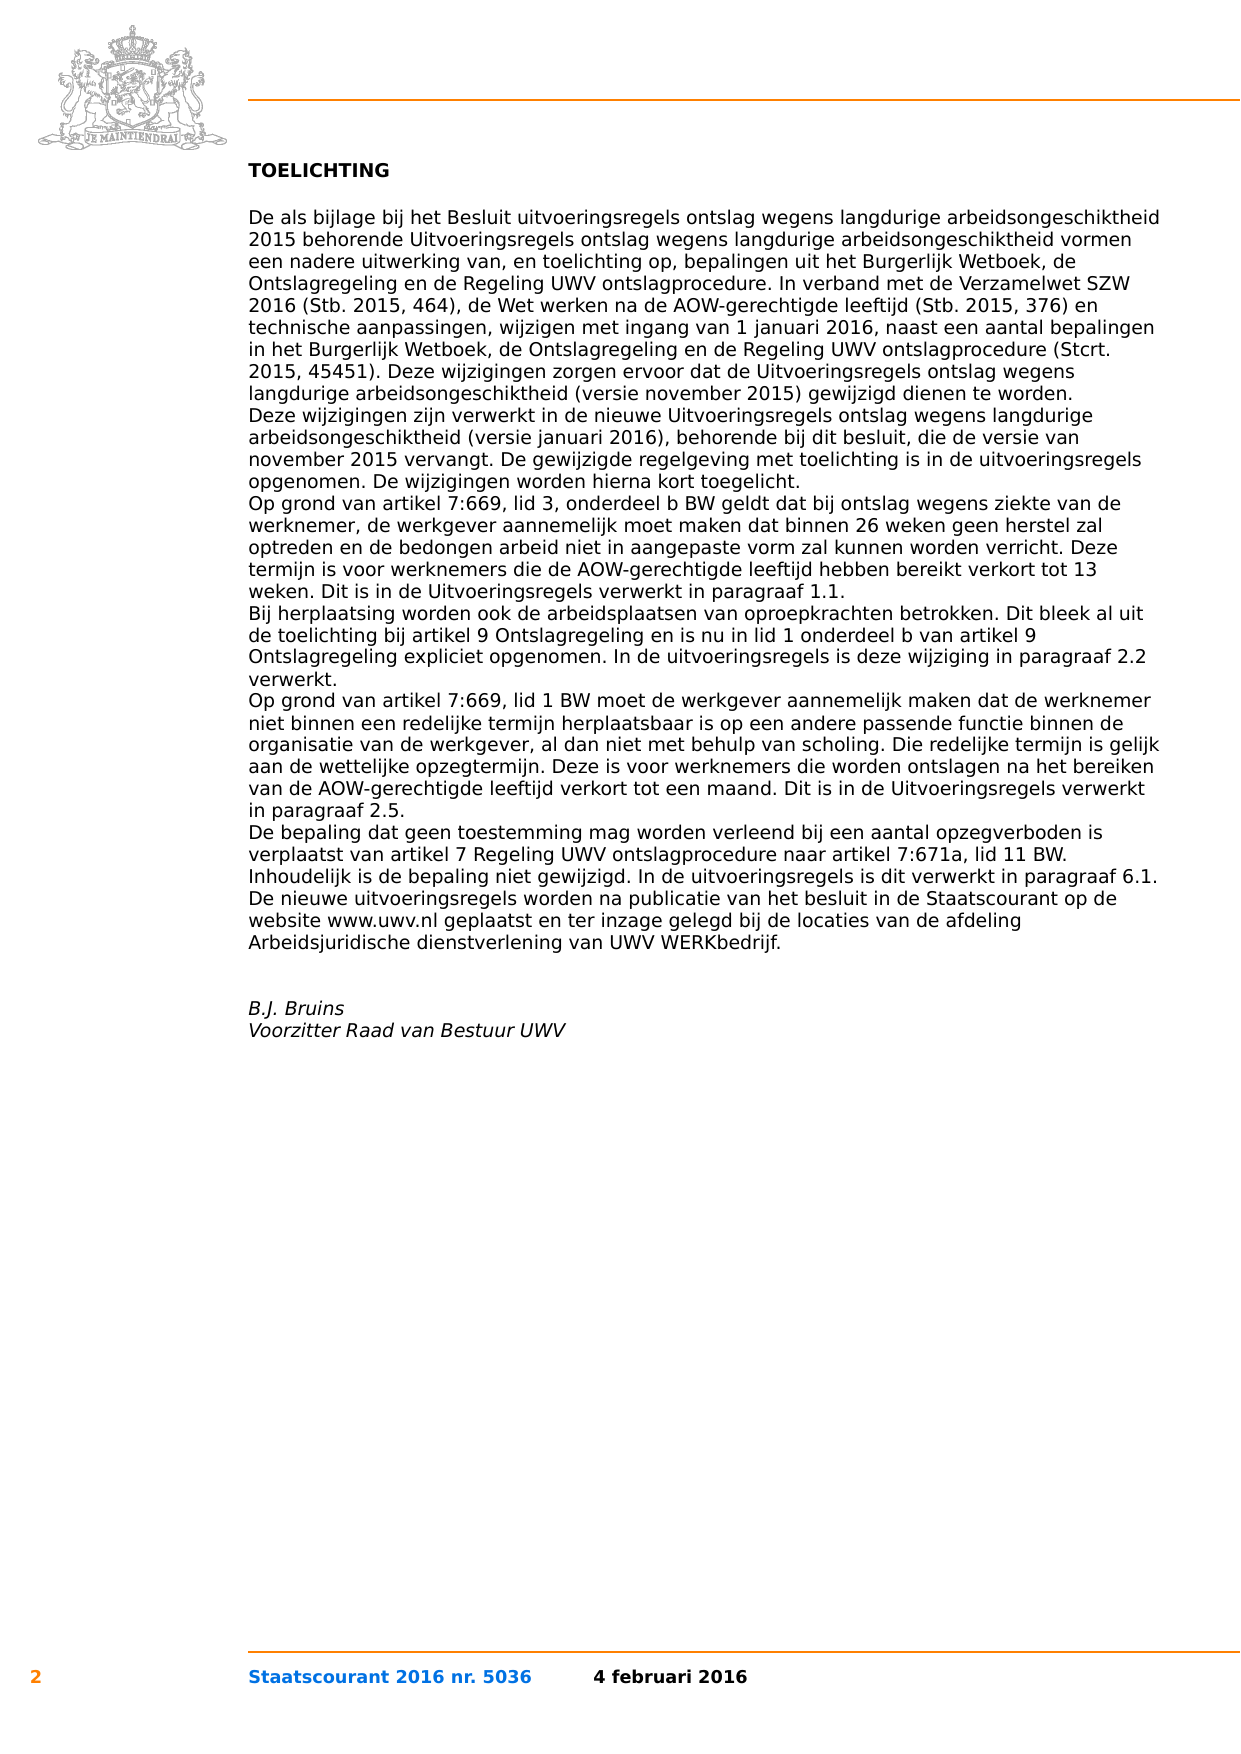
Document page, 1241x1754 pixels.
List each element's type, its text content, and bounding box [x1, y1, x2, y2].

picture [38, 25, 227, 150]
text Deze wijzigingen zijn verwerkt in de nieuwe Uitvoeringsregels ontslag wegens langdurige arbeidsongeschiktheid (versie januari 2016), behorende bij dit besluit, die de versie van november 2015 vervangt. De gewijzigde regelgeving met toelichting is in de uitvoeringsregels opgenomen. De wijzigingen worden hierna kort toegelicht. [248, 405, 1163, 493]
subtitle TOELICHTING [248, 160, 1163, 182]
text De bepaling dat geen toestemming mag worden verleend bij een aantal opzegverboden is verplaatst van artikel 7 Regeling UWV ontslagprocedure naar artikel 7:671a, lid 11 BW. Inhoudelijk is de bepaling niet gewijzigd. In de uitvoeringsregels is dit verwerkt in paragraaf 6.1. [248, 822, 1163, 888]
text Op grond van artikel 7:669, lid 1 BW moet de werkgever aannemelijk maken dat de werknemer niet binnen een redelijke termijn herplaatsbaar is op een andere passende functie binnen de organisatie van de werkgever, al dan niet met behulp van scholing. Die redelijke termijn is gelijk aan de wettelijke opzegtermijn. Deze is voor werknemers die worden ontslagen na het bereiken van de AOW-gerechtigde leeftijd verkort tot een maand. Dit is in de Uitvoeringsregels verwerkt in paragraaf 2.5. [248, 690, 1163, 822]
text Bij herplaatsing worden ook de arbeidsplaatsen van oproepkrachten betrokken. Dit bleek al uit de toelichting bij artikel 9 Ontslagregeling en is nu in lid 1 onderdeel b van artikel 9 Ontslagregeling expliciet opgenomen. In de uitvoeringsregels is deze wijziging in paragraaf 2.2 verwerkt. [248, 602, 1163, 690]
text De als bijlage bij het Besluit uitvoeringsregels ontslag wegens langdurige arbeidsongeschiktheid 2015 behorende Uitvoeringsregels ontslag wegens langdurige arbeidsongeschiktheid vormen een nadere uitwerking van, en toelichting op, bepalingen uit het Burgerlijk Wetboek, de Ontslagregeling en de Regeling UWV ontslagprocedure. In verband met de Verzamelwet SZW 2016 (Stb. 2015, 464), de Wet werken na de AOW-gerechtigde leeftijd (Stb. 2015, 376) en technische aanpassingen, wijzigen met ingang van 1 januari 2016, naast een aantal bepalingen in het Burgerlijk Wetboek, de Ontslagregeling en de Regeling UWV ontslagprocedure (Stcrt. 2015, 45451). Deze wijzigingen zorgen ervoor dat de Uitvoeringsregels ontslag wegens langdurige arbeidsongeschiktheid (versie november 2015) gewijzigd dienen te worden. [248, 207, 1163, 405]
text B.J. Bruins Voorzitter Raad van Bestuur UWV [248, 976, 1163, 1042]
text Op grond van artikel 7:669, lid 3, onderdeel b BW geldt dat bij ontslag wegens ziekte van de werknemer, de werkgever aannemelijk moet maken dat binnen 26 weken geen herstel zal optreden en de bedongen arbeid niet in aangepaste vorm zal kunnen worden verricht. Deze termijn is voor werknemers die de AOW-gerechtigde leeftijd hebben bereikt verkort tot 13 weken. Dit is in de Uitvoeringsregels verwerkt in paragraaf 1.1. [248, 493, 1163, 602]
text De nieuwe uitvoeringsregels worden na publicatie van het besluit in de Staatscourant op de website www.uwv.nl geplaatst en ter inzage gelegd bij de locaties van de afdeling Arbeidsjuridische dienstverlening van UWV WERKbedrijf. [248, 888, 1163, 954]
